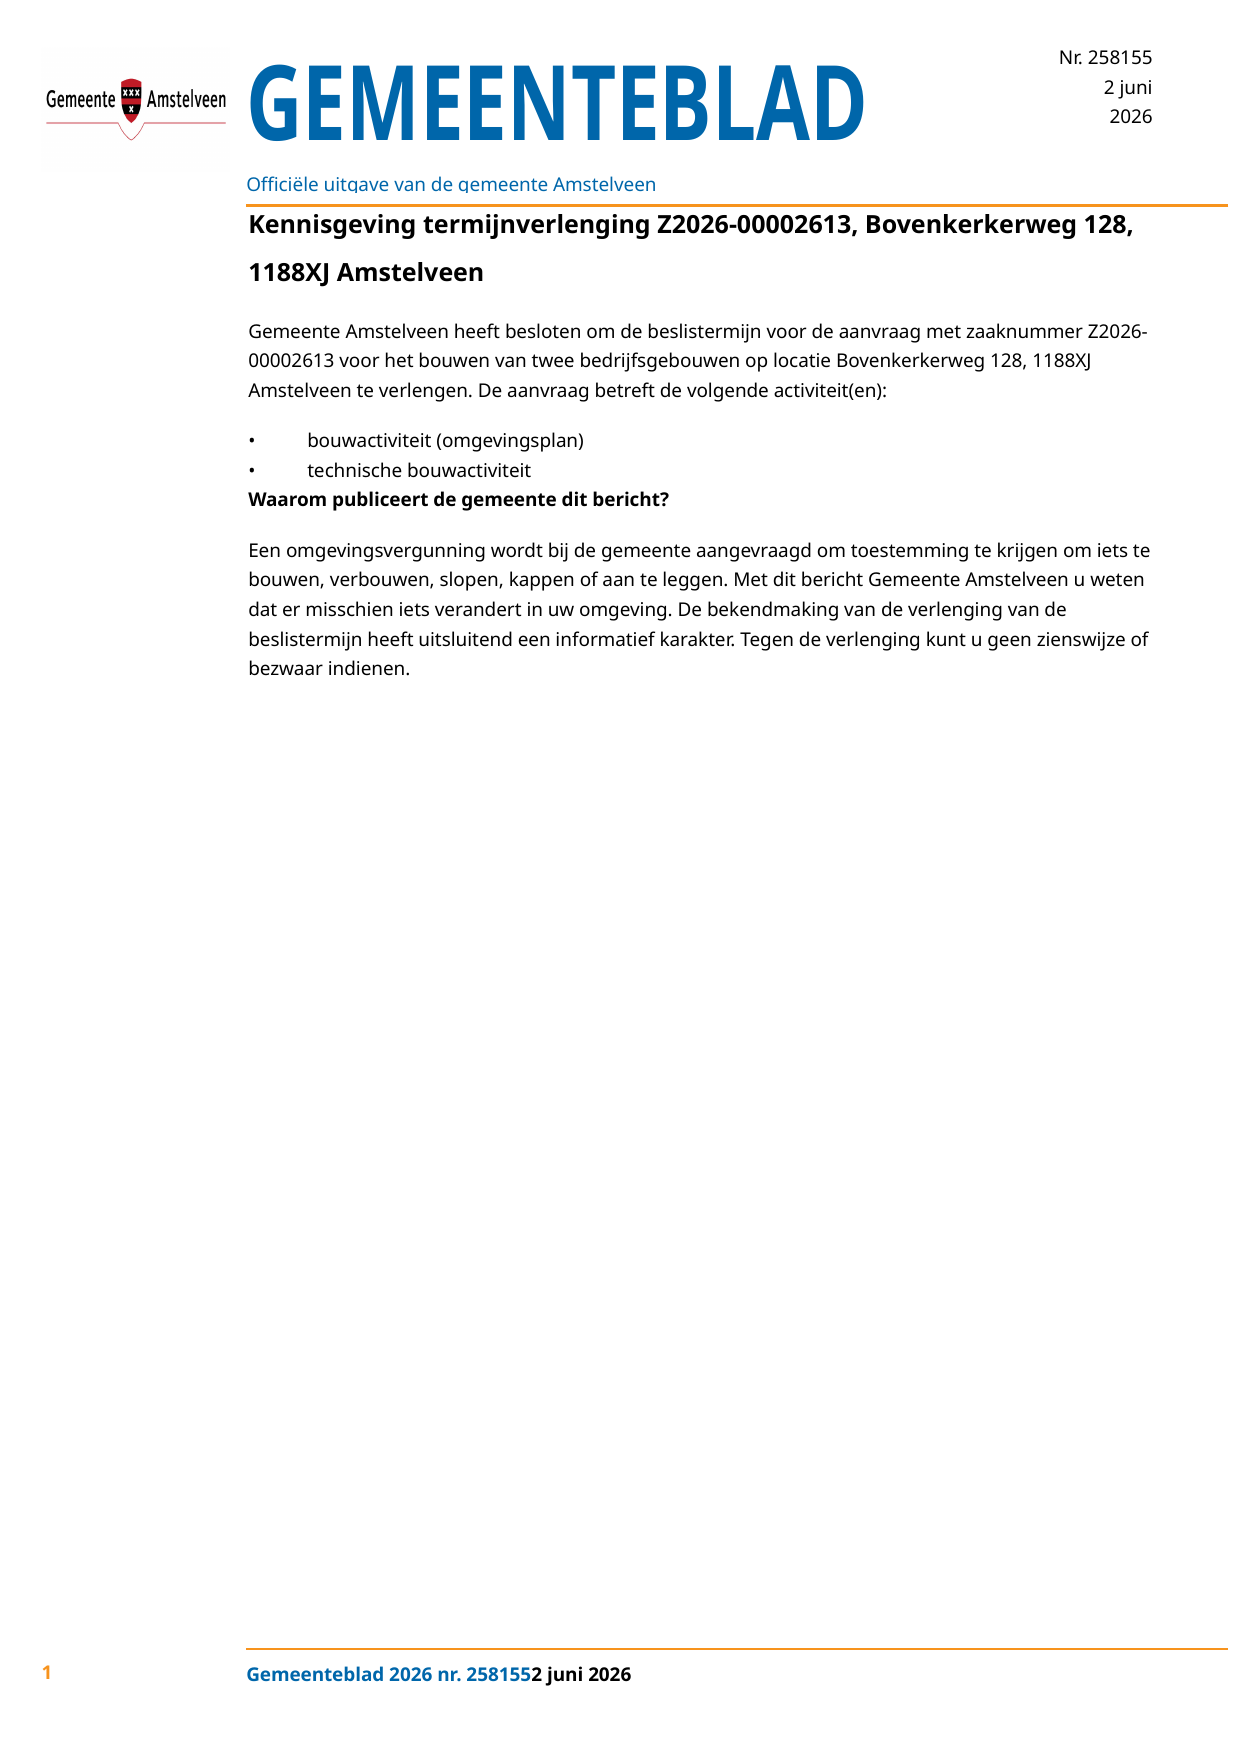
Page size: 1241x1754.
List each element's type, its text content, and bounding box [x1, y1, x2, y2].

text Waarom publiceert de gemeente dit bericht? [248, 487, 1152, 512]
text Een omgevingsvergunning wordt bij de gemeente aangevraagd om toestemming te krijgen om iets te bouwen, verbouwen, slopen, kappen of aan te leggen. Met dit bericht Gemeente Amstelveen u weten dat er misschien iets verandert in uw omgeving. De bekendmaking van de verlenging van de beslistermijn heeft uitsluitend een informatief karakter. Tegen de verlenging kunt u geen zienswijze of bezwaar indienen. [248, 537, 1152, 681]
list bouwactiviteit (omgevingsplan) [248, 427, 1152, 453]
list technische bouwactiviteit [248, 457, 1152, 483]
text Gemeente Amstelveen heeft besloten om de beslistermijn voor de aanvraag met zaaknummer Z2026-00002613 voor het bouwen van twee bedrijfsgebouwen op locatie Bovenkerkerweg 128, 1188XJ Amstelveen te verlengen. De aanvraag betreft de volgende activiteit(en): [248, 318, 1152, 403]
text Kennisgeving termijnverlenging Z2026-00002613, Bovenkerkerweg 128, 1188XJ Amstelveen [248, 207, 1152, 288]
picture [41, 47, 231, 172]
